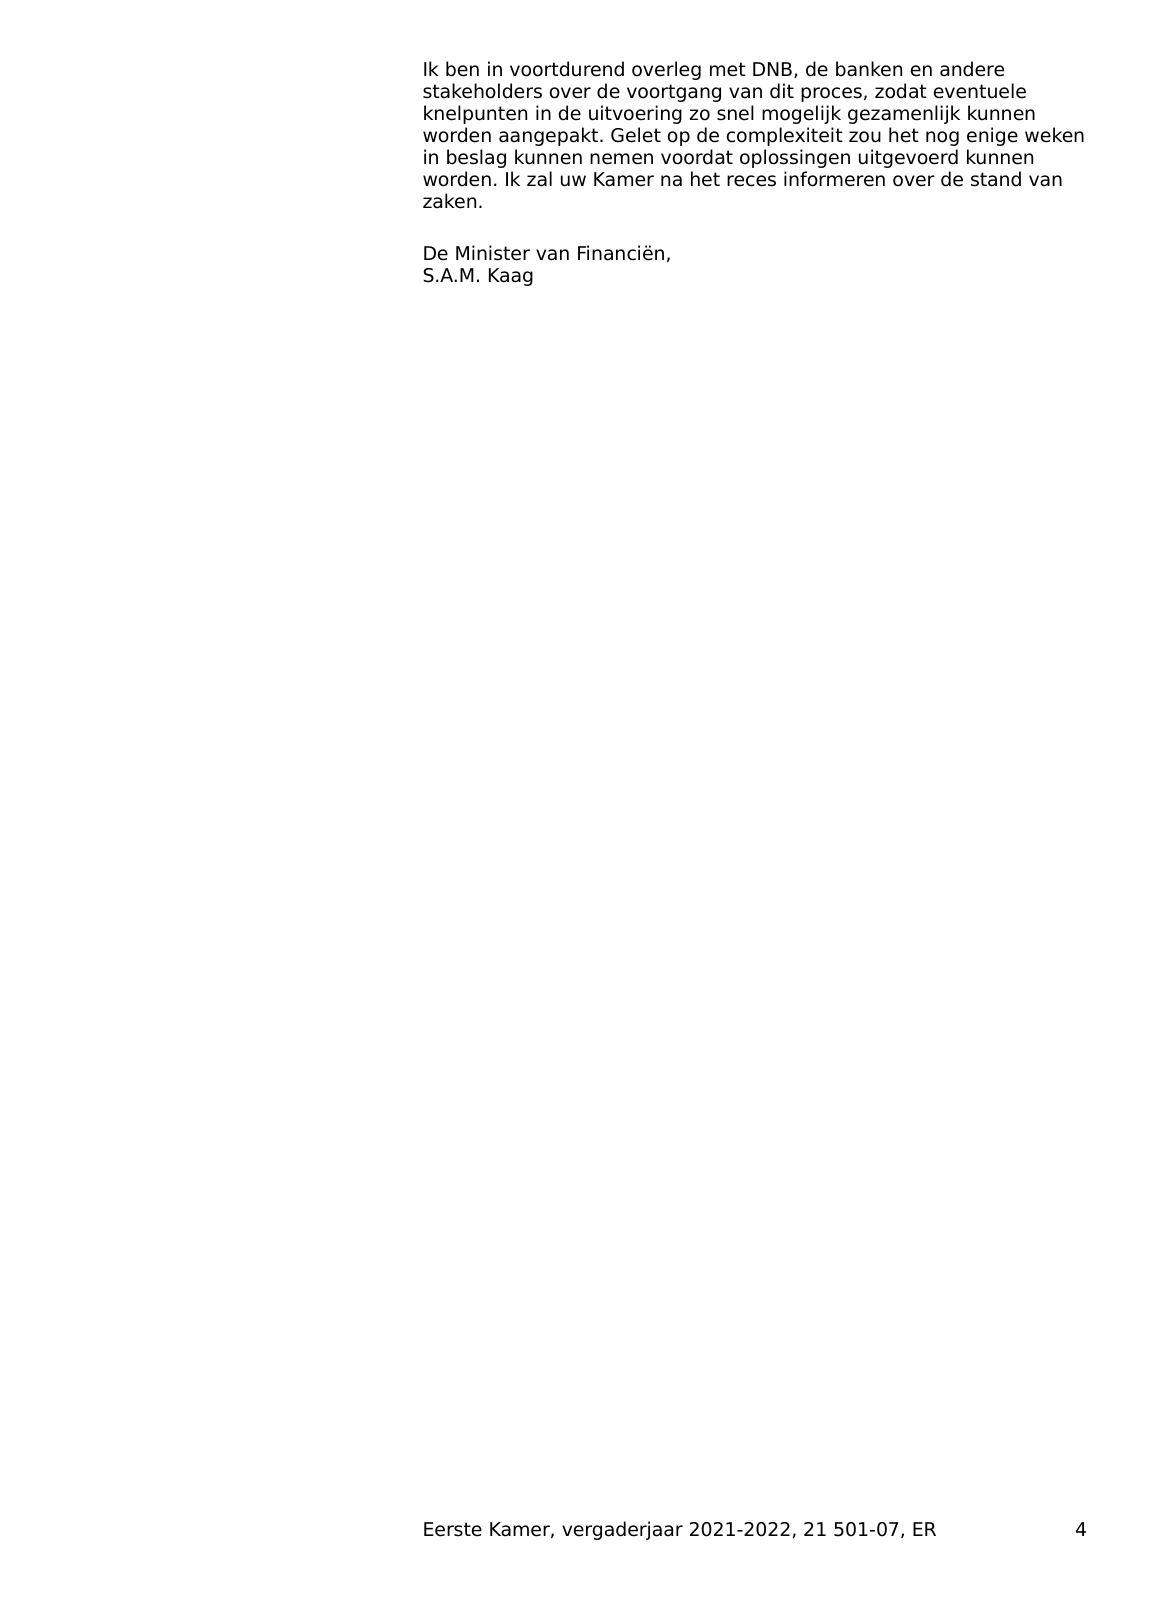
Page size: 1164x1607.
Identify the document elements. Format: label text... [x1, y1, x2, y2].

text De Minister van Financiën, S.A.M. Kaag [422, 243, 1087, 287]
text Ik ben in voortdurend overleg met DNB, de banken en andere stakeholders over de voortgang van dit proces, zodat eventuele knelpunten in de uitvoering zo snel mogelijk gezamenlijk kunnen worden aangepakt. Gelet op de complexiteit zou het nog enige weken in beslag kunnen nemen voordat oplossingen uitgevoerd kunnen worden. Ik zal uw Kamer na het reces informeren over de stand van zaken. [422, 59, 1087, 213]
